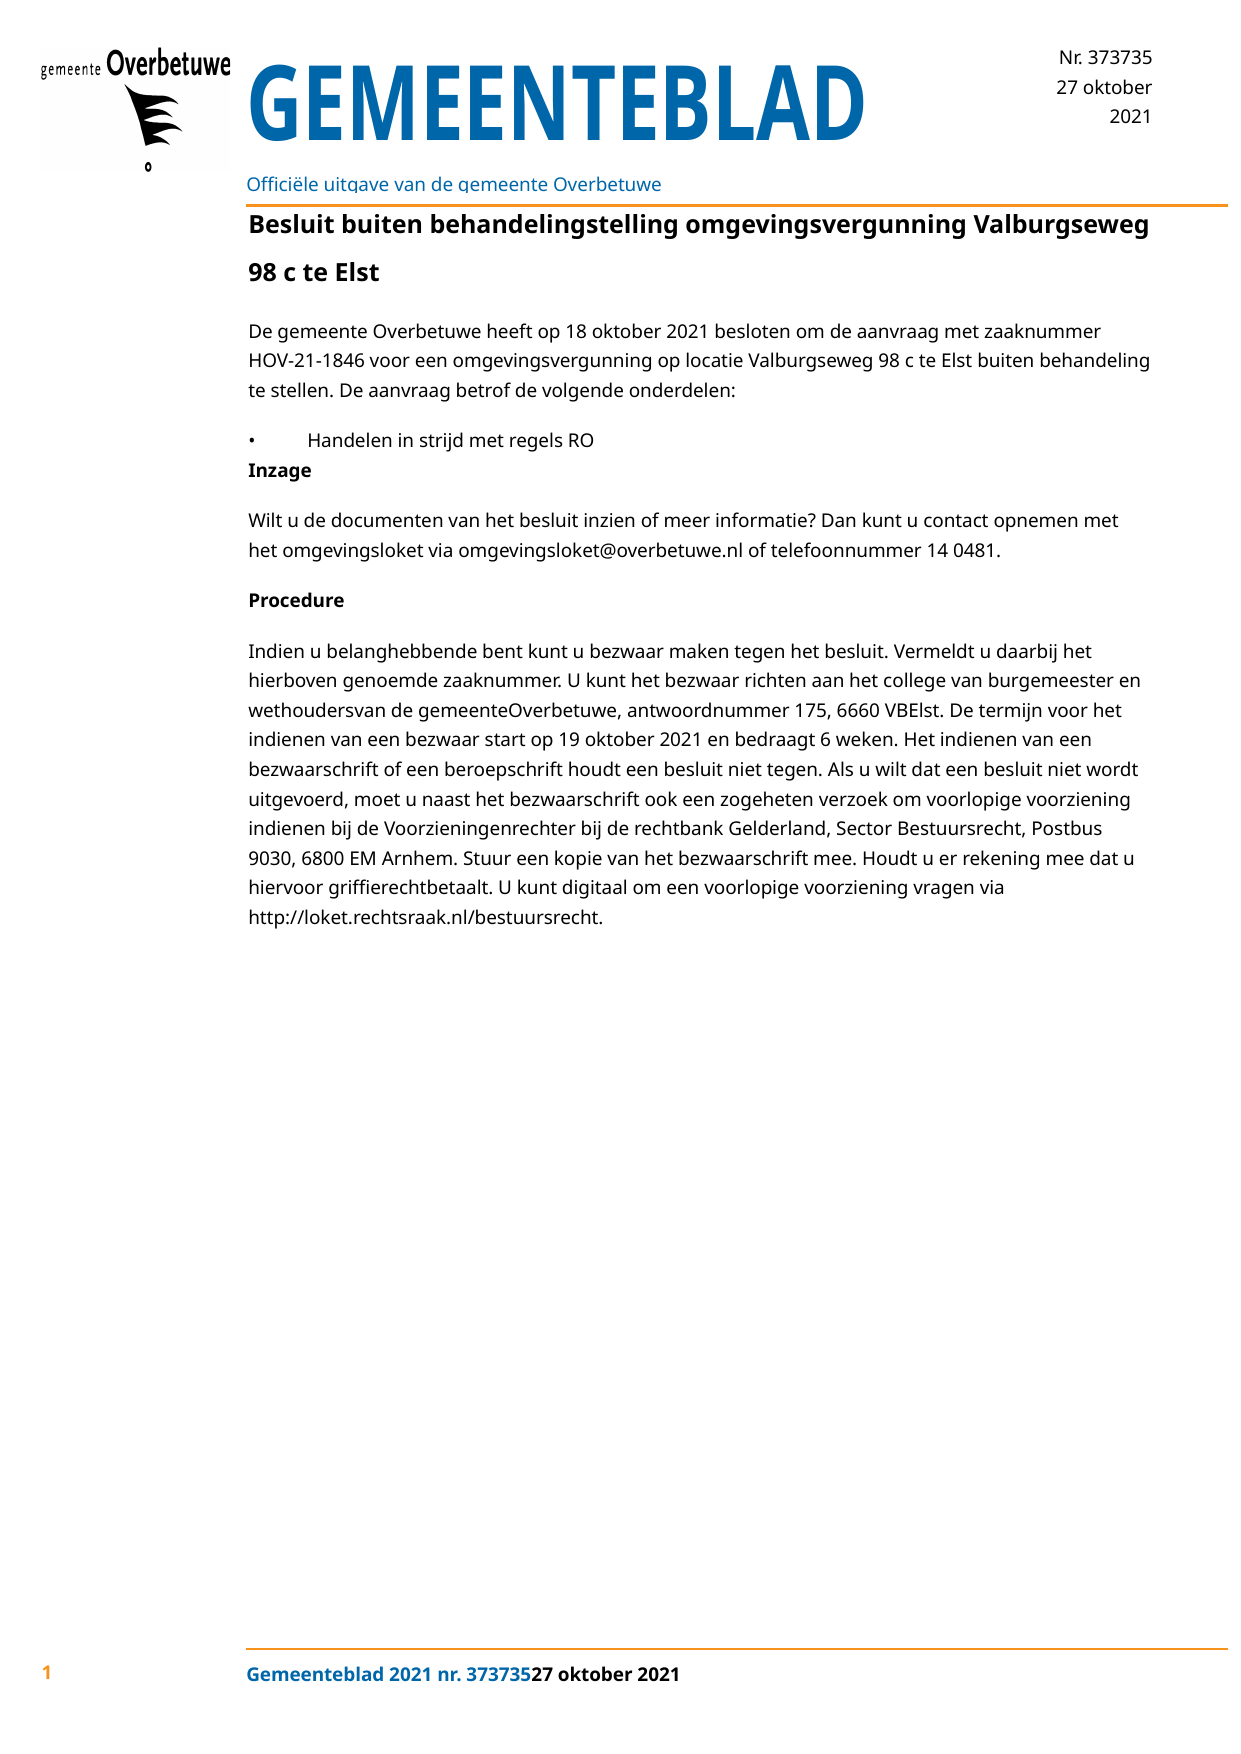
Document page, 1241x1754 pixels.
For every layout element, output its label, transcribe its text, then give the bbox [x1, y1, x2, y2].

list Handelen in strijd met regels RO [248, 427, 1152, 453]
text Besluit buiten behandelingstelling omgevingsvergunning Valburgseweg 98 c te Elst [248, 207, 1152, 288]
text Indien u belanghebbende bent kunt u bezwaar maken tegen het besluit. Vermeldt u daarbij het hierboven genoemde zaaknummer. U kunt het bezwaar richten aan het college van burgemeester en wethoudersvan de gemeenteOverbetuwe, antwoordnummer 175, 6660 VBElst. De termijn voor het indienen van een bezwaar start op 19 oktober 2021 en bedraagt 6 weken. Het indienen van een bezwaarschrift of een beroepschrift houdt een besluit niet tegen. Als u wilt dat een besluit niet wordt uitgevoerd, moet u naast het bezwaarschrift ook een zogeheten verzoek om voorlopige voorziening indienen bij de Voorzieningenrechter bij de rechtbank Gelderland, Sector Bestuursrecht, Postbus 9030, 6800 EM Arnhem. Stuur een kopie van het bezwaarschrift mee. Houdt u er rekening mee dat u hiervoor griffierechtbetaalt. U kunt digitaal om een voorlopige voorziening vragen via http://loket.rechtsraak.nl/bestuursrecht. [248, 638, 1152, 930]
picture [41, 47, 231, 172]
text Wilt u de documenten van het besluit inzien of meer informatie? Dan kunt u contact opnemen met het omgevingsloket via omgevingsloket@overbetuwe.nl of telefoonnummer 14 0481. [248, 507, 1152, 563]
text De gemeente Overbetuwe heeft op 18 oktober 2021 besloten om de aanvraag met zaaknummer HOV-21-1846 voor een omgevingsvergunning op locatie Valburgseweg 98 c te Elst buiten behandeling te stellen. De aanvraag betrof de volgende onderdelen: [248, 318, 1152, 403]
text Inzage [248, 457, 1152, 483]
text Procedure [248, 587, 1152, 613]
